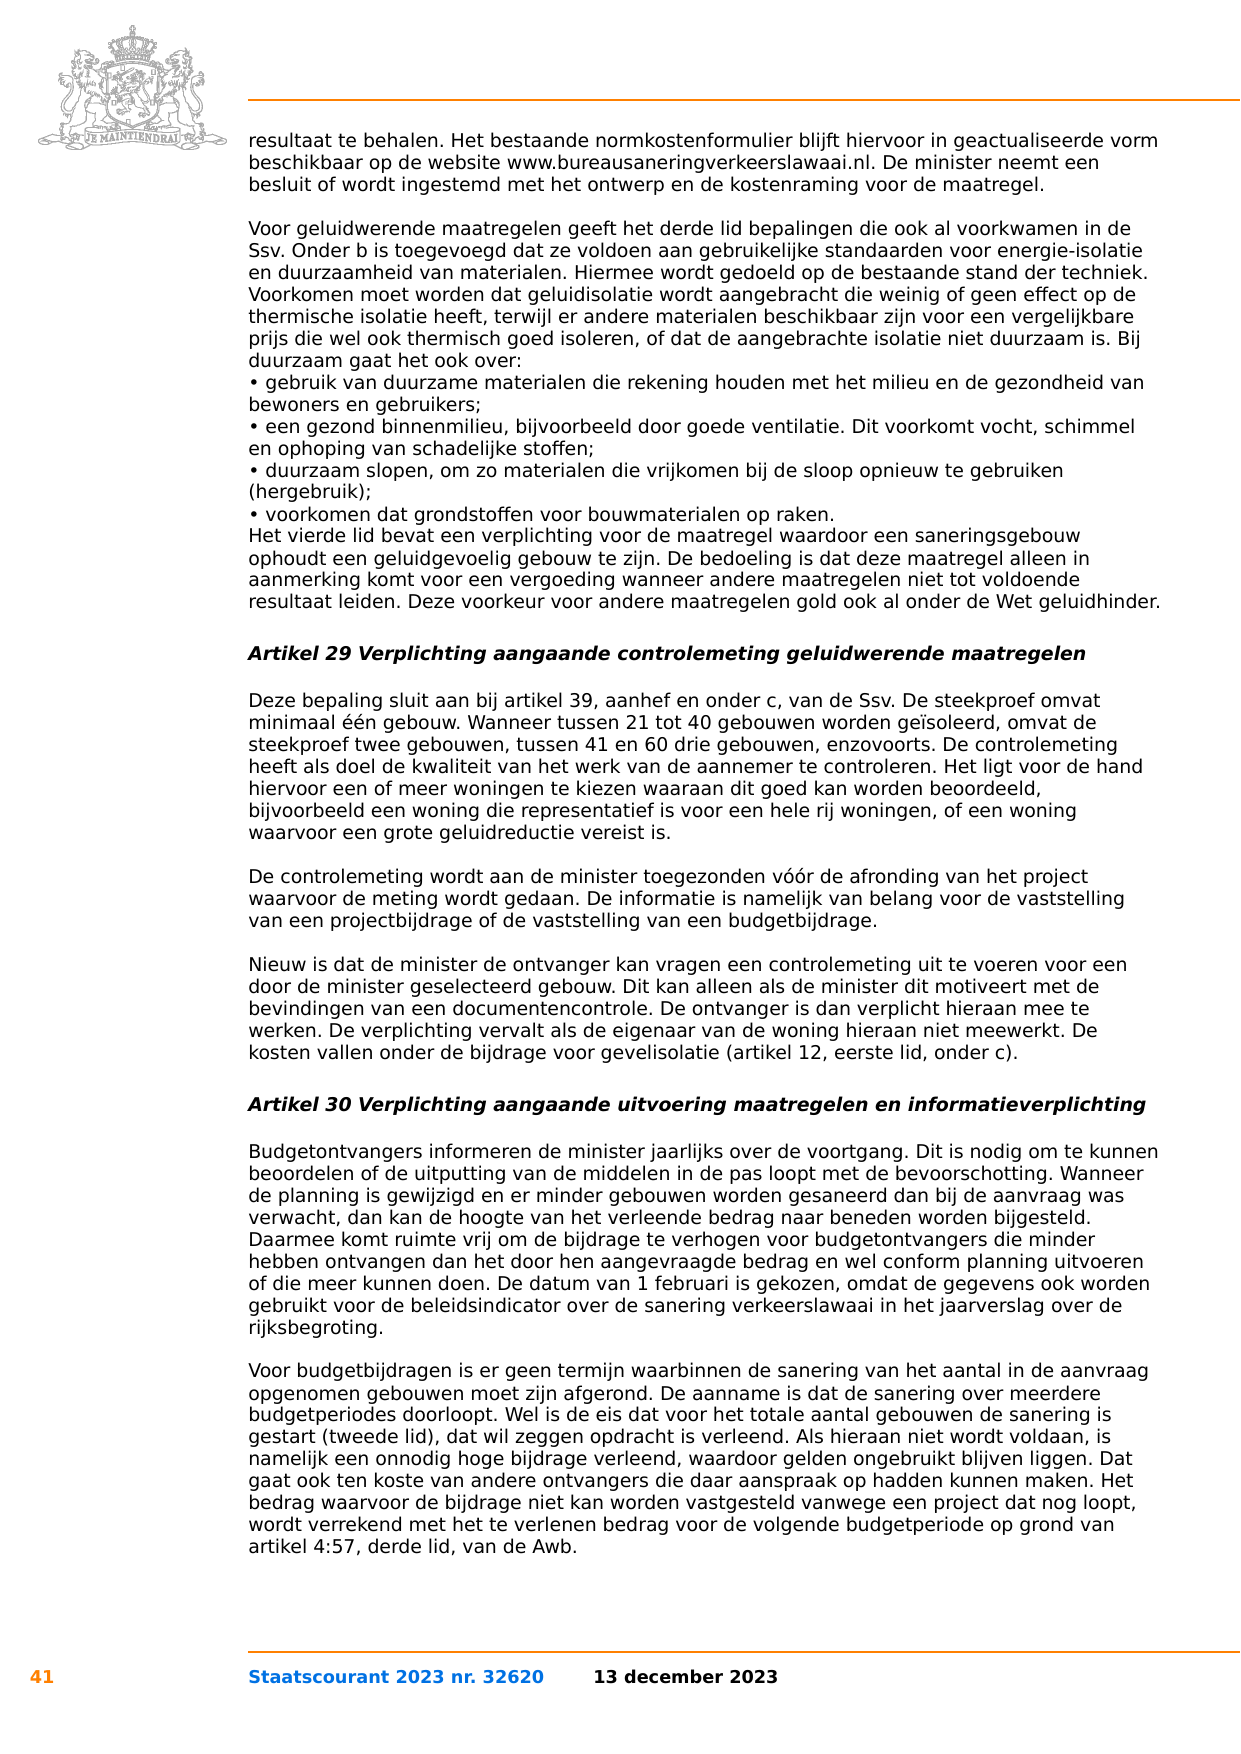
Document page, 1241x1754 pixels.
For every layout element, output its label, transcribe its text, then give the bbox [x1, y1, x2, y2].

text • gebruik van duurzame materialen die rekening houden met het milieu en de gezondheid van bewoners en gebruikers; [248, 372, 1163, 416]
text Voor geluidwerende maatregelen geeft het derde lid bepalingen die ook al voorkwamen in de Ssv. Onder b is toegevoegd dat ze voldoen aan gebruikelijke standaarden voor energie-isolatie en duurzaamheid van materialen. Hiermee wordt gedoeld op de bestaande stand der techniek. Voorkomen moet worden dat geluidisolatie wordt aangebracht die weinig of geen effect op de thermische isolatie heeft, terwijl er andere materialen beschikbaar zijn voor een vergelijkbare prijs die wel ook thermisch goed isoleren, of dat de aangebrachte isolatie niet duurzaam is. Bij duurzaam gaat het ook over: [248, 218, 1163, 372]
text Het vierde lid bevat een verplichting voor de maatregel waardoor een saneringsgebouw ophoudt een geluidgevoelig gebouw te zijn. De bedoeling is dat deze maatregel alleen in aanmerking komt voor een vergoeding wanneer andere maatregelen niet tot voldoende resultaat leiden. Deze voorkeur voor andere maatregelen gold ook al onder de Wet geluidhinder. [248, 525, 1163, 613]
subtitle Artikel 29 Verplichting aangaande controlemeting geluidwerende maatregelen [248, 643, 1163, 665]
text Voor budgetbijdragen is er geen termijn waarbinnen de sanering van het aantal in de aanvraag opgenomen gebouwen moet zijn afgerond. De aanname is dat de sanering over meerdere budgetperiodes doorloopt. Wel is de eis dat voor het totale aantal gebouwen de sanering is gestart (tweede lid), dat wil zeggen opdracht is verleend. Als hieraan niet wordt voldaan, is namelijk een onnodig hoge bijdrage verleend, waardoor gelden ongebruikt blijven liggen. Dat gaat ook ten koste van andere ontvangers die daar aanspraak op hadden kunnen maken. Het bedrag waarvoor de bijdrage niet kan worden vastgesteld vanwege een project dat nog loopt, wordt verrekend met het te verlenen bedrag voor de volgende budgetperiode op grond van artikel 4:57, derde lid, van de Awb. [248, 1360, 1163, 1558]
subtitle Artikel 30 Verplichting aangaande uitvoering maatregelen en informatieverplichting [248, 1094, 1163, 1116]
text • voorkomen dat grondstoffen voor bouwmaterialen op raken. [248, 503, 1163, 525]
text Nieuw is dat de minister de ontvanger kan vragen een controlemeting uit te voeren voor een door de minister geselecteerd gebouw. Dit kan alleen als de minister dit motiveert met de bevindingen van een documentencontrole. De ontvanger is dan verplicht hieraan mee te werken. De verplichting vervalt als de eigenaar van de woning hieraan niet meewerkt. De kosten vallen onder de bijdrage voor gevelisolatie (artikel 12, eerste lid, onder c). [248, 954, 1163, 1064]
text Budgetontvangers informeren de minister jaarlijks over de voortgang. Dit is nodig om te kunnen beoordelen of de uitputting van de middelen in de pas loopt met de bevoorschotting. Wanneer de planning is gewijzigd en er minder gebouwen worden gesaneerd dan bij de aanvraag was verwacht, dan kan de hoogte van het verleende bedrag naar beneden worden bijgesteld. Daarmee komt ruimte vrij om de bijdrage te verhogen voor budgetontvangers die minder hebben ontvangen dan het door hen aangevraagde bedrag en wel conform planning uitvoeren of die meer kunnen doen. De datum van 1 februari is gekozen, omdat de gegevens ook worden gebruikt voor de beleidsindicator over de sanering verkeerslawaai in het jaarverslag over de rijksbegroting. [248, 1141, 1163, 1338]
text De controlemeting wordt aan de minister toegezonden vóór de afronding van het project waarvoor de meting wordt gedaan. De informatie is namelijk van belang voor de vaststelling van een projectbijdrage of de vaststelling van een budgetbijdrage. [248, 866, 1163, 932]
text Deze bepaling sluit aan bij artikel 39, aanhef en onder c, van de Ssv. De steekproef omvat minimaal één gebouw. Wanneer tussen 21 tot 40 gebouwen worden geïsoleerd, omvat de steekproef twee gebouwen, tussen 41 en 60 drie gebouwen, enzovoorts. De controlemeting heeft als doel de kwaliteit van het werk van de aannemer te controleren. Het ligt voor de hand hiervoor een of meer woningen te kiezen waaraan dit goed kan worden beoordeeld, bijvoorbeeld een woning die representatief is voor een hele rij woningen, of een woning waarvoor een grote geluidreductie vereist is. [248, 690, 1163, 844]
text • een gezond binnenmilieu, bijvoorbeeld door goede ventilatie. Dit voorkomt vocht, schimmel en ophoping van schadelijke stoffen; [248, 416, 1163, 459]
text • duurzaam slopen, om zo materialen die vrijkomen bij de sloop opnieuw te gebruiken (hergebruik); [248, 459, 1163, 503]
text resultaat te behalen. Het bestaande normkostenformulier blijft hiervoor in geactualiseerde vorm beschikbaar op de website www.bureausaneringverkeerslawaai.nl. De minister neemt een besluit of wordt ingestemd met het ontwerp en de kostenraming voor de maatregel. [248, 130, 1163, 196]
picture [38, 25, 227, 150]
